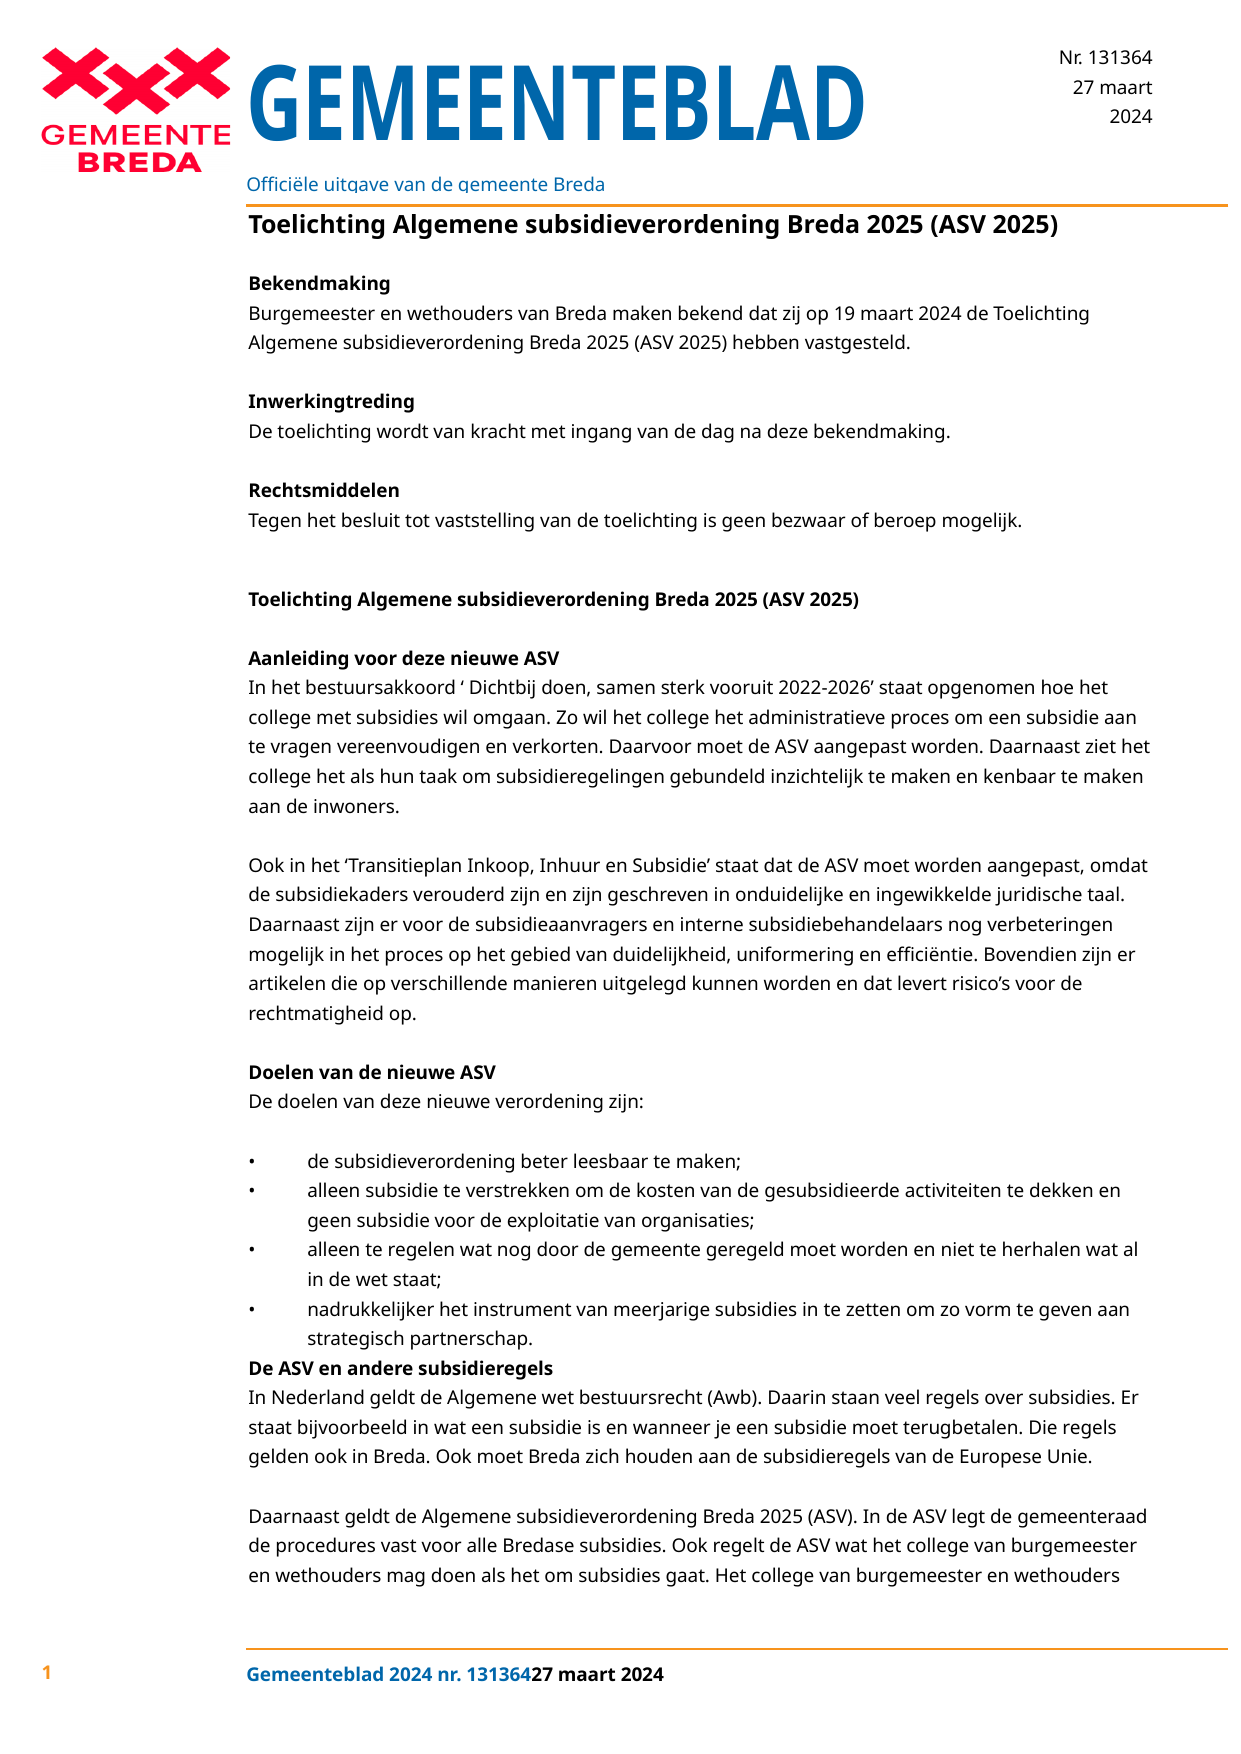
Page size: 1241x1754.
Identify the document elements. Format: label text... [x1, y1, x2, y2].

list alleen te regelen wat nog door de gemeente geregeld moet worden en niet te herhalen wat al in de wet staat; [248, 1237, 1152, 1292]
text In het bestuursakkoord ‘ Dichtbij doen, samen sterk vooruit 2022-2026’ staat opgenomen hoe het college met subsidies wil omgaan. Zo wil het college het administratieve proces om een subsidie aan te vragen vereenvoudigen en verkorten. Daarvoor moet de ASV aangepast worden. Daarnaast ziet het college het als hun taak om subsidieregelingen gebundeld inzichtelijk te maken en kenbaar te maken aan de inwoners. [248, 674, 1152, 819]
text Burgemeester en wethouders van Breda maken bekend dat zij op 19 maart 2024 de Toelichting Algemene subsidieverordening Breda 2025 (ASV 2025) hebben vastgesteld. [248, 300, 1152, 355]
text Rechtsmiddelen [248, 477, 1152, 503]
text Toelichting Algemene subsidieverordening Breda 2025 (ASV 2025) [248, 207, 1152, 241]
text In Nederland geldt de Algemene wet bestuursrecht (Awb). Daarin staan veel regels over subsidies. Er staat bijvoorbeeld in wat een subsidie is en wanneer je een subsidie moet terugbetalen. Die regels gelden ook in Breda. Ook moet Breda zich houden aan de subsidieregels van de Europese Unie. [248, 1384, 1152, 1469]
text Toelichting Algemene subsidieverordening Breda 2025 (ASV 2025) [248, 586, 1152, 612]
text De doelen van deze nieuwe verordening zijn: [248, 1089, 1152, 1114]
text Inwerkingtreding [248, 389, 1152, 414]
text Tegen het besluit tot vaststelling van de toelichting is geen bezwaar of beroep mogelijk. [248, 507, 1152, 533]
list nadrukkelijker het instrument van meerjarige subsidies in te zetten om zo vorm te geven aan strategisch partnerschap. [248, 1296, 1152, 1351]
text Doelen van de nieuwe ASV [248, 1059, 1152, 1085]
list alleen subsidie te verstrekken om de kosten van de gesubsidieerde activiteiten te dekken en geen subsidie voor de exploitatie van organisaties; [248, 1177, 1152, 1233]
text De toelichting wordt van kracht met ingang van de dag na deze bekendmaking. [248, 418, 1152, 444]
text Aanleiding voor deze nieuwe ASV [248, 645, 1152, 671]
text Daarnaast geldt de Algemene subsidieverordening Breda 2025 (ASV). In de ASV legt de gemeenteraad de procedures vast voor alle Bredase subsidies. Ook regelt de ASV wat het college van burgemeester en wethouders mag doen als het om subsidies gaat. Het college van burgemeester en wethouders [248, 1503, 1152, 1588]
picture [41, 47, 231, 172]
text De ASV en andere subsidieregels [248, 1355, 1152, 1381]
text Bekendmaking [248, 270, 1152, 296]
list de subsidieverordening beter leesbaar te maken; [248, 1148, 1152, 1174]
text Ook in het ‘Transitieplan Inkoop, Inhuur en Subsidie’ staat dat de ASV moet worden aangepast, omdat de subsidiekaders verouderd zijn en zijn geschreven in onduidelijke en ingewikkelde juridische taal. Daarnaast zijn er voor de subsidieaanvragers en interne subsidiebehandelaars nog verbeteringen mogelijk in het proces op het gebied van duidelijkheid, uniformering en efficiëntie. Bovendien zijn er artikelen die op verschillende manieren uitgelegd kunnen worden en dat levert risico’s voor de rechtmatigheid op. [248, 852, 1152, 1026]
